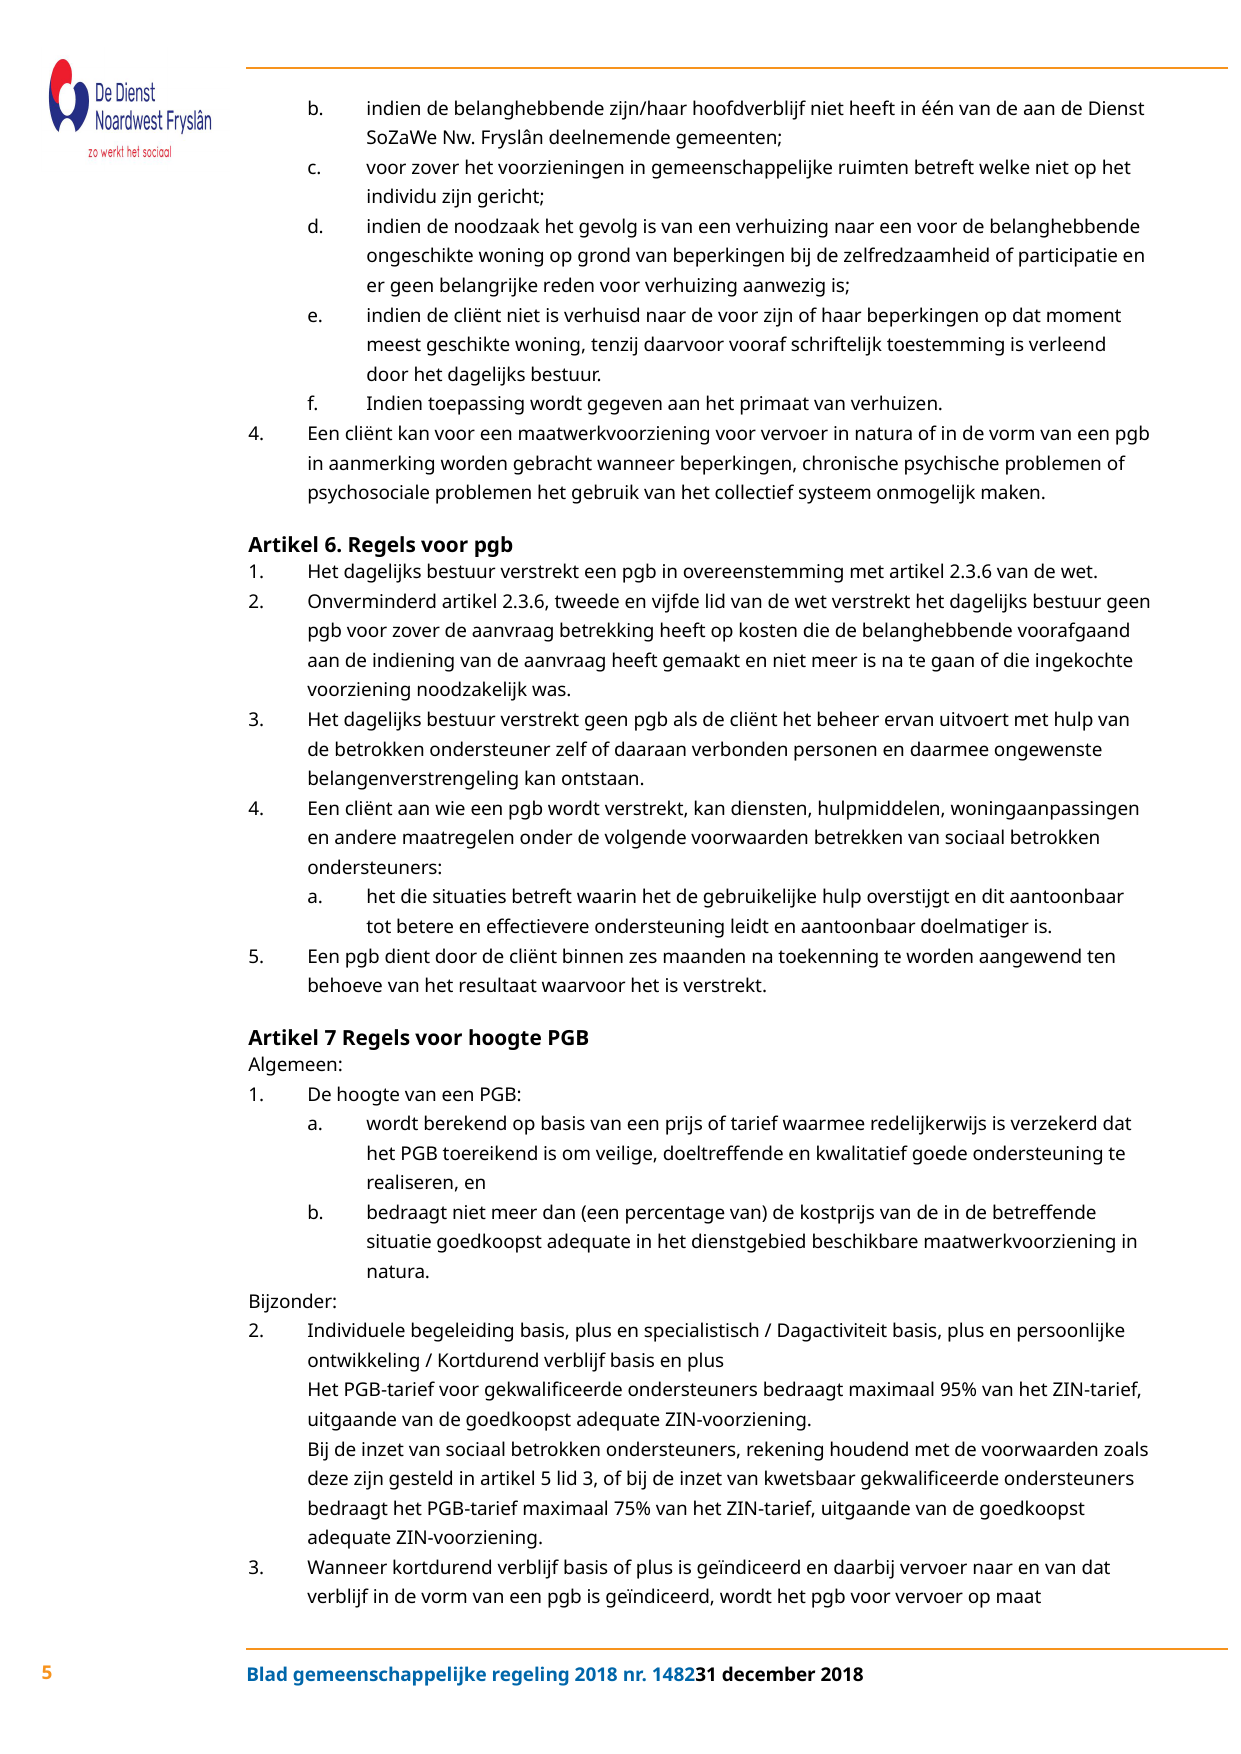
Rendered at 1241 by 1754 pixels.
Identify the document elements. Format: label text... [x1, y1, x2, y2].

list Een pgb dient door de cliënt binnen zes maanden na toekenning te worden aangewend ten behoeve van het resultaat waarvoor het is verstrekt. [248, 943, 1152, 998]
list het die situaties betreft waarin het de gebruikelijke hulp overstijgt en dit aantoonbaar tot betere en effectievere ondersteuning leidt en aantoonbaar doelmatiger is. [307, 884, 1152, 939]
list Onverminderd artikel 2.3.6, tweede en vijfde lid van de wet verstrekt het dagelijks bestuur geen pgb voor zover de aanvraag betrekking heeft op kosten die de belanghebbende voorafgaand aan de indiening van de aanvraag heeft gemaakt en niet meer is na te gaan of die ingekochte voorziening noodzakelijk was. [248, 588, 1152, 702]
list Een cliënt aan wie een pgb wordt verstrekt, kan diensten, hulpmiddelen, woningaanpassingen en andere maatregelen onder de volgende voorwaarden betrekken van sociaal betrokken ondersteuners: [248, 795, 1152, 880]
list indien de noodzaak het gevolg is van een verhuizing naar een voor de belanghebbende ongeschikte woning op grond van beperkingen bij de zelfredzaamheid of participatie en er geen belangrijke reden voor verhuizing aanwezig is; [307, 213, 1152, 298]
text Algemeen: [248, 1051, 1152, 1077]
text Artikel 6. Regels voor pgb [248, 530, 1152, 558]
list Bij de inzet van sociaal betrokken ondersteuners, rekening houdend met de voorwaarden zoals deze zijn gesteld in artikel 5 lid 3, of bij de inzet van kwetsbaar gekwalificeerde ondersteuners bedraagt het PGB-tarief maximaal 75% van het ZIN-tarief, uitgaande van de goedkoopst adequate ZIN-voorziening. [248, 1436, 1152, 1550]
list Indien toepassing wordt gegeven aan het primaat van verhuizen. [307, 391, 1152, 416]
list indien de belanghebbende zijn/haar hoofdverblijf niet heeft in één van de aan de Dienst SoZaWe Nw. Fryslân deelnemende gemeenten; [307, 95, 1152, 150]
list indien de cliënt niet is verhuisd naar de voor zijn of haar beperkingen op dat moment meest geschikte woning, tenzij daarvoor vooraf schriftelijk toestemming is verleend door het dagelijks bestuur. [307, 302, 1152, 387]
list Het dagelijks bestuur verstrekt een pgb in overeenstemming met artikel 2.3.6 van de wet. [248, 558, 1152, 584]
text Bijzonder: [248, 1288, 1152, 1314]
list De hoogte van een PGB: [248, 1081, 1152, 1107]
picture [41, 47, 231, 172]
list bedraagt niet meer dan (een percentage van) de kostprijs van de in de betreffende situatie goedkoopst adequate in het dienstgebied beschikbare maatwerkvoorziening in natura. [307, 1199, 1152, 1284]
list Wanneer kortdurend verblijf basis of plus is geïndiceerd en daarbij vervoer naar en van dat verblijf in de vorm van een pgb is geïndiceerd, wordt het pgb voor vervoer op maat [248, 1554, 1152, 1609]
list Het dagelijks bestuur verstrekt geen pgb als de cliënt het beheer ervan uitvoert met hulp van de betrokken ondersteuner zelf of daaraan verbonden personen en daarmee ongewenste belangenverstrengeling kan ontstaan. [248, 706, 1152, 791]
list voor zover het voorzieningen in gemeenschappelijke ruimten betreft welke niet op het individu zijn gericht; [307, 154, 1152, 209]
list wordt berekend op basis van een prijs of tarief waarmee redelijkerwijs is verzekerd dat het PGB toereikend is om veilige, doeltreffende en kwalitatief goede ondersteuning te realiseren, en [307, 1110, 1152, 1195]
list Individuele begeleiding basis, plus en specialistisch / Dagactiviteit basis, plus en persoonlijke ontwikkeling / Kortdurend verblijf basis en plus [248, 1317, 1152, 1373]
list Een cliënt kan voor een maatwerkvoorziening voor vervoer in natura of in de vorm van een pgb in aanmerking worden gebracht wanneer beperkingen, chronische psychische problemen of psychosociale problemen het gebruik van het collectief systeem onmogelijk maken. [248, 420, 1152, 505]
text Artikel 7 Regels voor hoogte PGB [248, 1023, 1152, 1051]
list Het PGB-tarief voor gekwalificeerde ondersteuners bedraagt maximaal 95% van het ZIN-tarief, uitgaande van de goedkoopst adequate ZIN-voorziening. [248, 1377, 1152, 1432]
